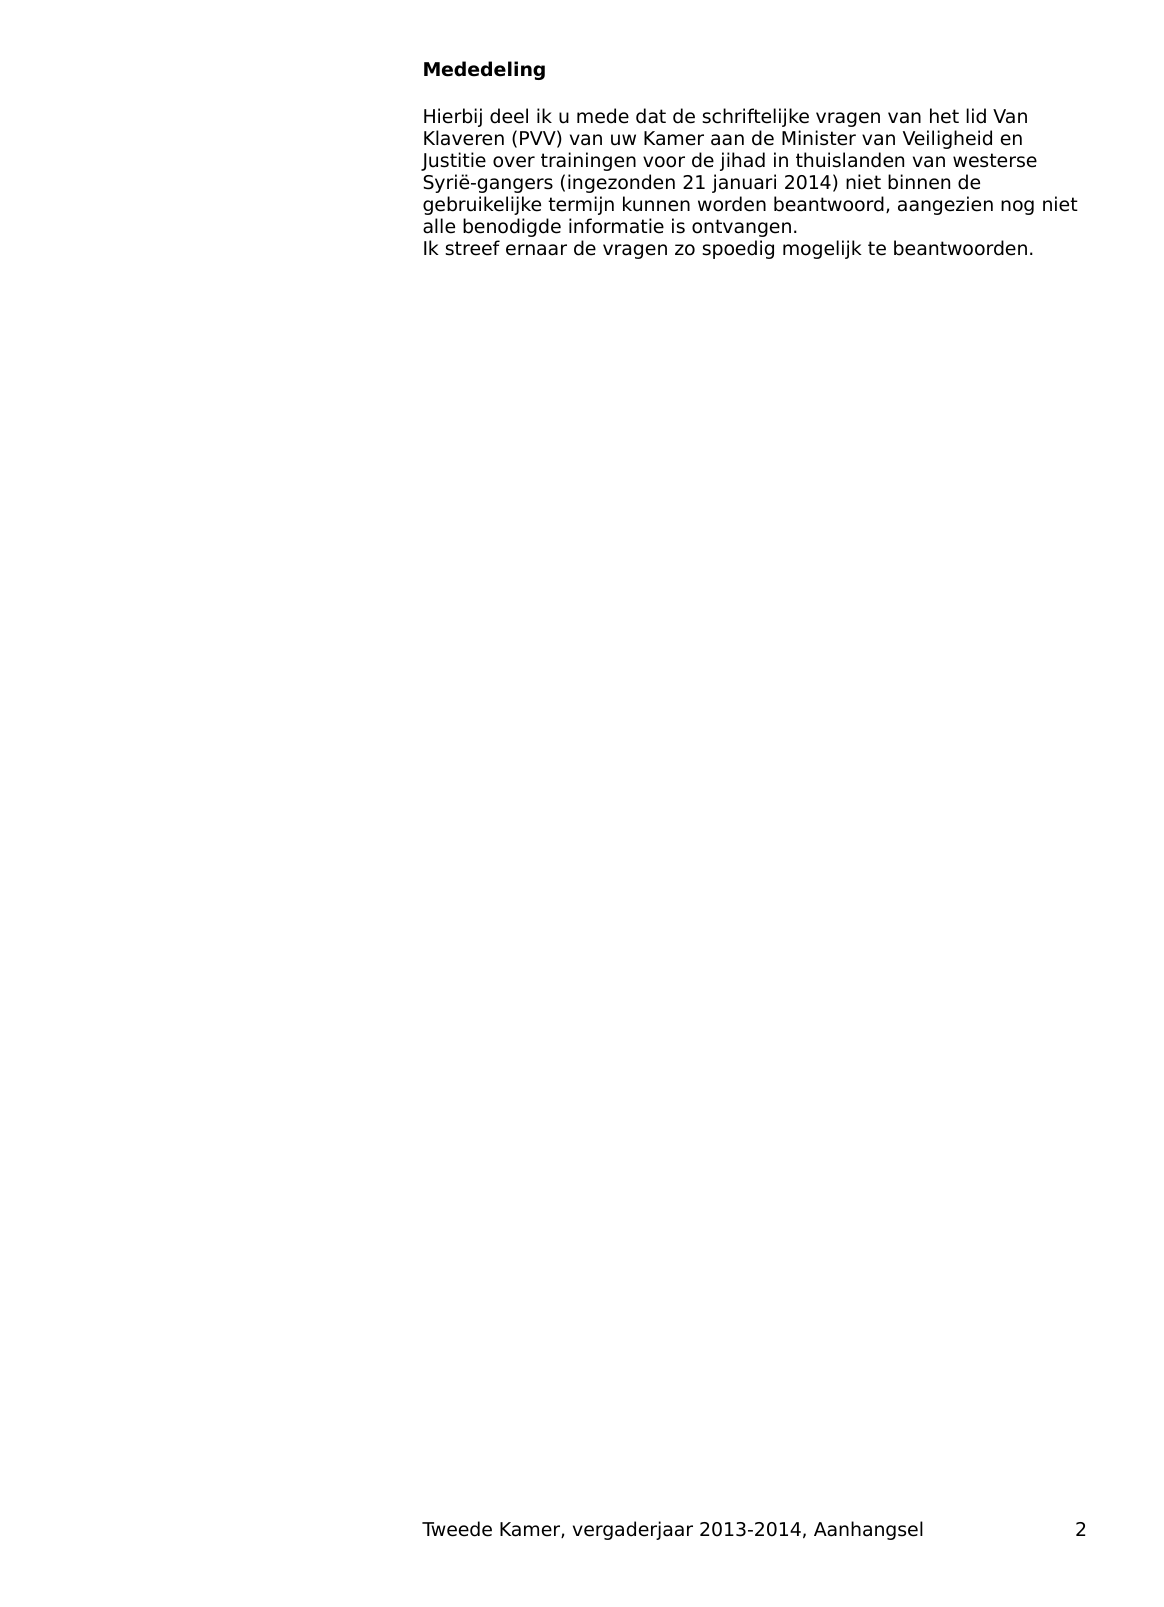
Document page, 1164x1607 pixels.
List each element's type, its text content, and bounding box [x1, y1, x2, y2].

text Hierbij deel ik u mede dat de schriftelijke vragen van het lid Van Klaveren (PVV) van uw Kamer aan de Minister van Veiligheid en Justitie over trainingen voor de jihad in thuislanden van westerse Syrië-gangers (ingezonden 21 januari 2014) niet binnen de gebruikelijke termijn kunnen worden beantwoord, aangezien nog niet alle benodigde informatie is ontvangen. [422, 106, 1087, 238]
subtitle Mededeling [422, 59, 1087, 81]
text Ik streef ernaar de vragen zo spoedig mogelijk te beantwoorden. [422, 238, 1087, 260]
